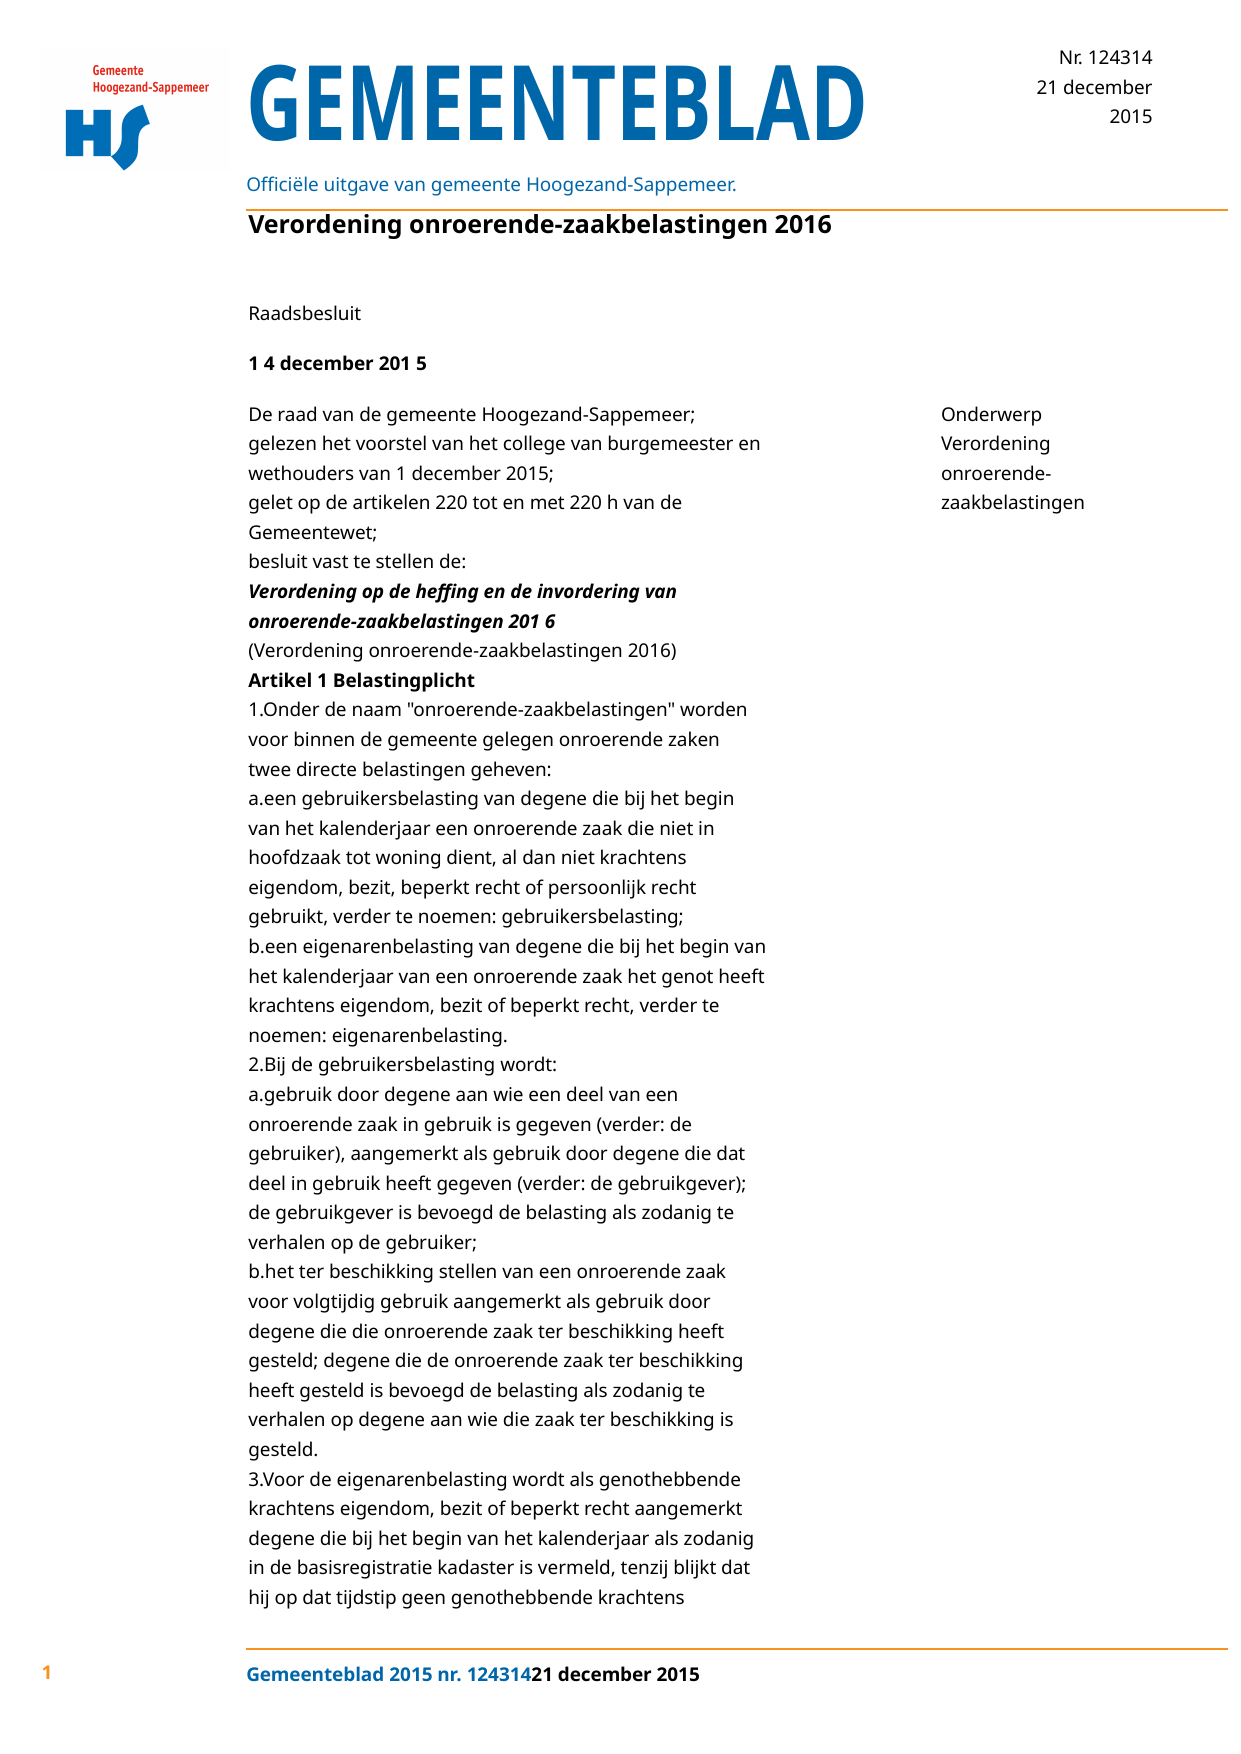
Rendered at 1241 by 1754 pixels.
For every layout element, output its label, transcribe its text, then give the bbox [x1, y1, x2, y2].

table_header Onderwerp Verordening onroerende-zaakbelastingen [941, 401, 1152, 1610]
table_header [768, 401, 941, 1610]
picture [41, 47, 231, 172]
table_header De raad van de gemeente Hoogezand-Sappemeer; gelezen het voorstel van het college van burgemeester en wethouders van 1 december 2015; gelet op de artikelen 220 tot en met 220 h van de Gemeentewet; besluit vast te stellen de: Verordening op de heffing en de invordering van onroerende-zaakbelastingen 201 6 (Verordening onroerende-zaakbelastingen 2016) Artikel 1 Belastingplicht 1.Onder de naam "onroerende-zaakbelastingen" worden voor binnen de gemeente gelegen onroerende zaken twee directe belastingen geheven: a.een gebruikersbelasting van degene die bij het begin van het kalenderjaar een onroerende zaak die niet in hoofdzaak tot woning dient, al dan niet krachtens eigendom, bezit, beperkt recht of persoonlijk recht gebruikt, verder te noemen: gebruikersbelasting; b.een eigenarenbelasting van degene die bij het begin van het kalenderjaar van een onroerende zaak het genot heeft krachtens eigendom, bezit of beperkt recht, verder te noemen: eigenarenbelasting. 2.Bij de gebruikersbelasting wordt: a.gebruik door degene aan wie een deel van een onroerende zaak in gebruik is gegeven (verder: de gebruiker), aangemerkt als gebruik door degene die dat deel in gebruik heeft gegeven (verder: de gebruikgever); de gebruikgever is bevoegd de belasting als zodanig te verhalen op de gebruiker; b.het ter beschikking stellen van een onroerende zaak voor volgtijdig gebruik aangemerkt als gebruik door degene die die onroerende zaak ter beschikking heeft gesteld; degene die de onroerende zaak ter beschikking heeft gesteld is bevoegd de belasting als zodanig te verhalen op degene aan wie die zaak ter beschikking is gesteld. 3.Voor de eigenarenbelasting wordt als genothebbende krachtens eigendom, bezit of beperkt recht aangemerkt degene die bij het begin van het kalenderjaar als zodanig in de basisregistratie kadaster is vermeld, tenzij blijkt dat hij op dat tijdstip geen genothebbende krachtens [248, 401, 768, 1610]
text Verordening onroerende-zaakbelastingen 2016 [248, 211, 1152, 241]
text Raadsbesluit [248, 300, 1152, 326]
text 1 4 december 201 5 [248, 350, 1152, 376]
